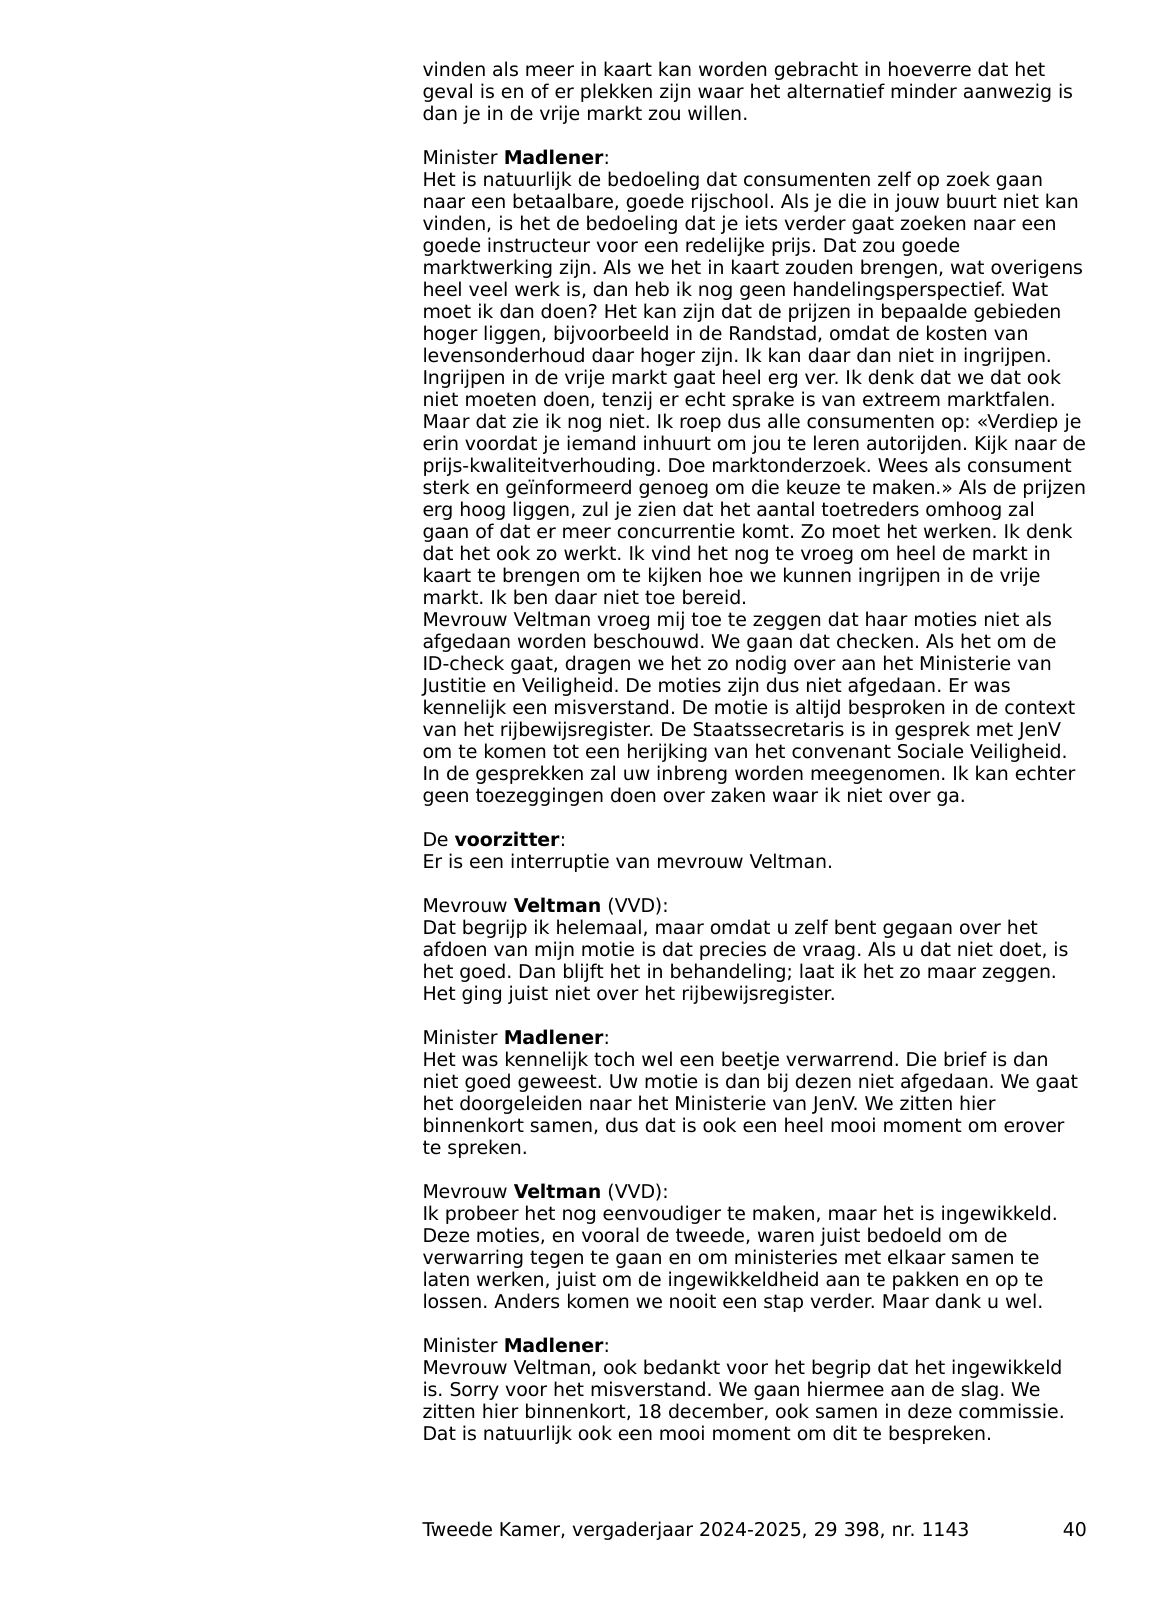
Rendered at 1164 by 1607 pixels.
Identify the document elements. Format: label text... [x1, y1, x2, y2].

text Mevrouw Veltman (VVD): [422, 895, 1087, 917]
text Minister Madlener: [422, 1335, 1087, 1357]
text Het was kennelijk toch wel een beetje verwarrend. Die brief is dan niet goed geweest. Uw motie is dan bij dezen niet afgedaan. We gaat het doorgeleiden naar het Ministerie van JenV. We zitten hier binnenkort samen, dus dat is ook een heel mooi moment om erover te spreken. [422, 1049, 1087, 1159]
text Mevrouw Veltman vroeg mij toe te zeggen dat haar moties niet als afgedaan worden beschouwd. We gaan dat checken. Als het om de ID-check gaat, dragen we het zo nodig over aan het Ministerie van Justitie en Veiligheid. De moties zijn dus niet afgedaan. Er was kennelijk een misverstand. De motie is altijd besproken in de context van het rijbewijsregister. De Staatssecretaris is in gesprek met JenV om te komen tot een herijking van het convenant Sociale Veiligheid. In de gesprekken zal uw inbreng worden meegenomen. Ik kan echter geen toezeggingen doen over zaken waar ik niet over ga. [422, 609, 1087, 807]
text De voorzitter: [422, 829, 1087, 851]
text Mevrouw Veltman (VVD): [422, 1181, 1087, 1203]
text Mevrouw Veltman, ook bedankt voor het begrip dat het ingewikkeld is. Sorry voor het misverstand. We gaan hiermee aan de slag. We zitten hier binnenkort, 18 december, ook samen in deze commissie. Dat is natuurlijk ook een mooi moment om dit te bespreken. [422, 1357, 1087, 1445]
text Dat begrijp ik helemaal, maar omdat u zelf bent gegaan over het afdoen van mijn motie is dat precies de vraag. Als u dat niet doet, is het goed. Dan blijft het in behandeling; laat ik het zo maar zeggen. Het ging juist niet over het rijbewijsregister. [422, 917, 1087, 1005]
text Minister Madlener: [422, 147, 1087, 169]
text Minister Madlener: [422, 1027, 1087, 1049]
text Ik probeer het nog eenvoudiger te maken, maar het is ingewikkeld. Deze moties, en vooral de tweede, waren juist bedoeld om de verwarring tegen te gaan en om ministeries met elkaar samen te laten werken, juist om de ingewikkeldheid aan te pakken en op te lossen. Anders komen we nooit een stap verder. Maar dank u wel. [422, 1203, 1087, 1313]
text Het is natuurlijk de bedoeling dat consumenten zelf op zoek gaan naar een betaalbare, goede rijschool. Als je die in jouw buurt niet kan vinden, is het de bedoeling dat je iets verder gaat zoeken naar een goede instructeur voor een redelijke prijs. Dat zou goede marktwerking zijn. Als we het in kaart zouden brengen, wat overigens heel veel werk is, dan heb ik nog geen handelingsperspectief. Wat moet ik dan doen? Het kan zijn dat de prijzen in bepaalde gebieden hoger liggen, bijvoorbeeld in de Randstad, omdat de kosten van levensonderhoud daar hoger zijn. Ik kan daar dan niet in ingrijpen. Ingrijpen in de vrije markt gaat heel erg ver. Ik denk dat we dat ook niet moeten doen, tenzij er echt sprake is van extreem marktfalen. Maar dat zie ik nog niet. Ik roep dus alle consumenten op: «Verdiep je erin voordat je iemand inhuurt om jou te leren autorijden. Kijk naar de prijs-kwaliteitverhouding. Doe marktonderzoek. Wees als consument sterk en geïnformeerd genoeg om die keuze te maken.» Als de prijzen erg hoog liggen, zul je zien dat het aantal toetreders omhoog zal gaan of dat er meer concurrentie komt. Zo moet het werken. Ik denk dat het ook zo werkt. Ik vind het nog te vroeg om heel de markt in kaart te brengen om te kijken hoe we kunnen ingrijpen in de vrije markt. Ik ben daar niet toe bereid. [422, 169, 1087, 609]
text vinden als meer in kaart kan worden gebracht in hoeverre dat het geval is en of er plekken zijn waar het alternatief minder aanwezig is dan je in de vrije markt zou willen. [422, 59, 1087, 125]
text Er is een interruptie van mevrouw Veltman. [422, 851, 1087, 873]
